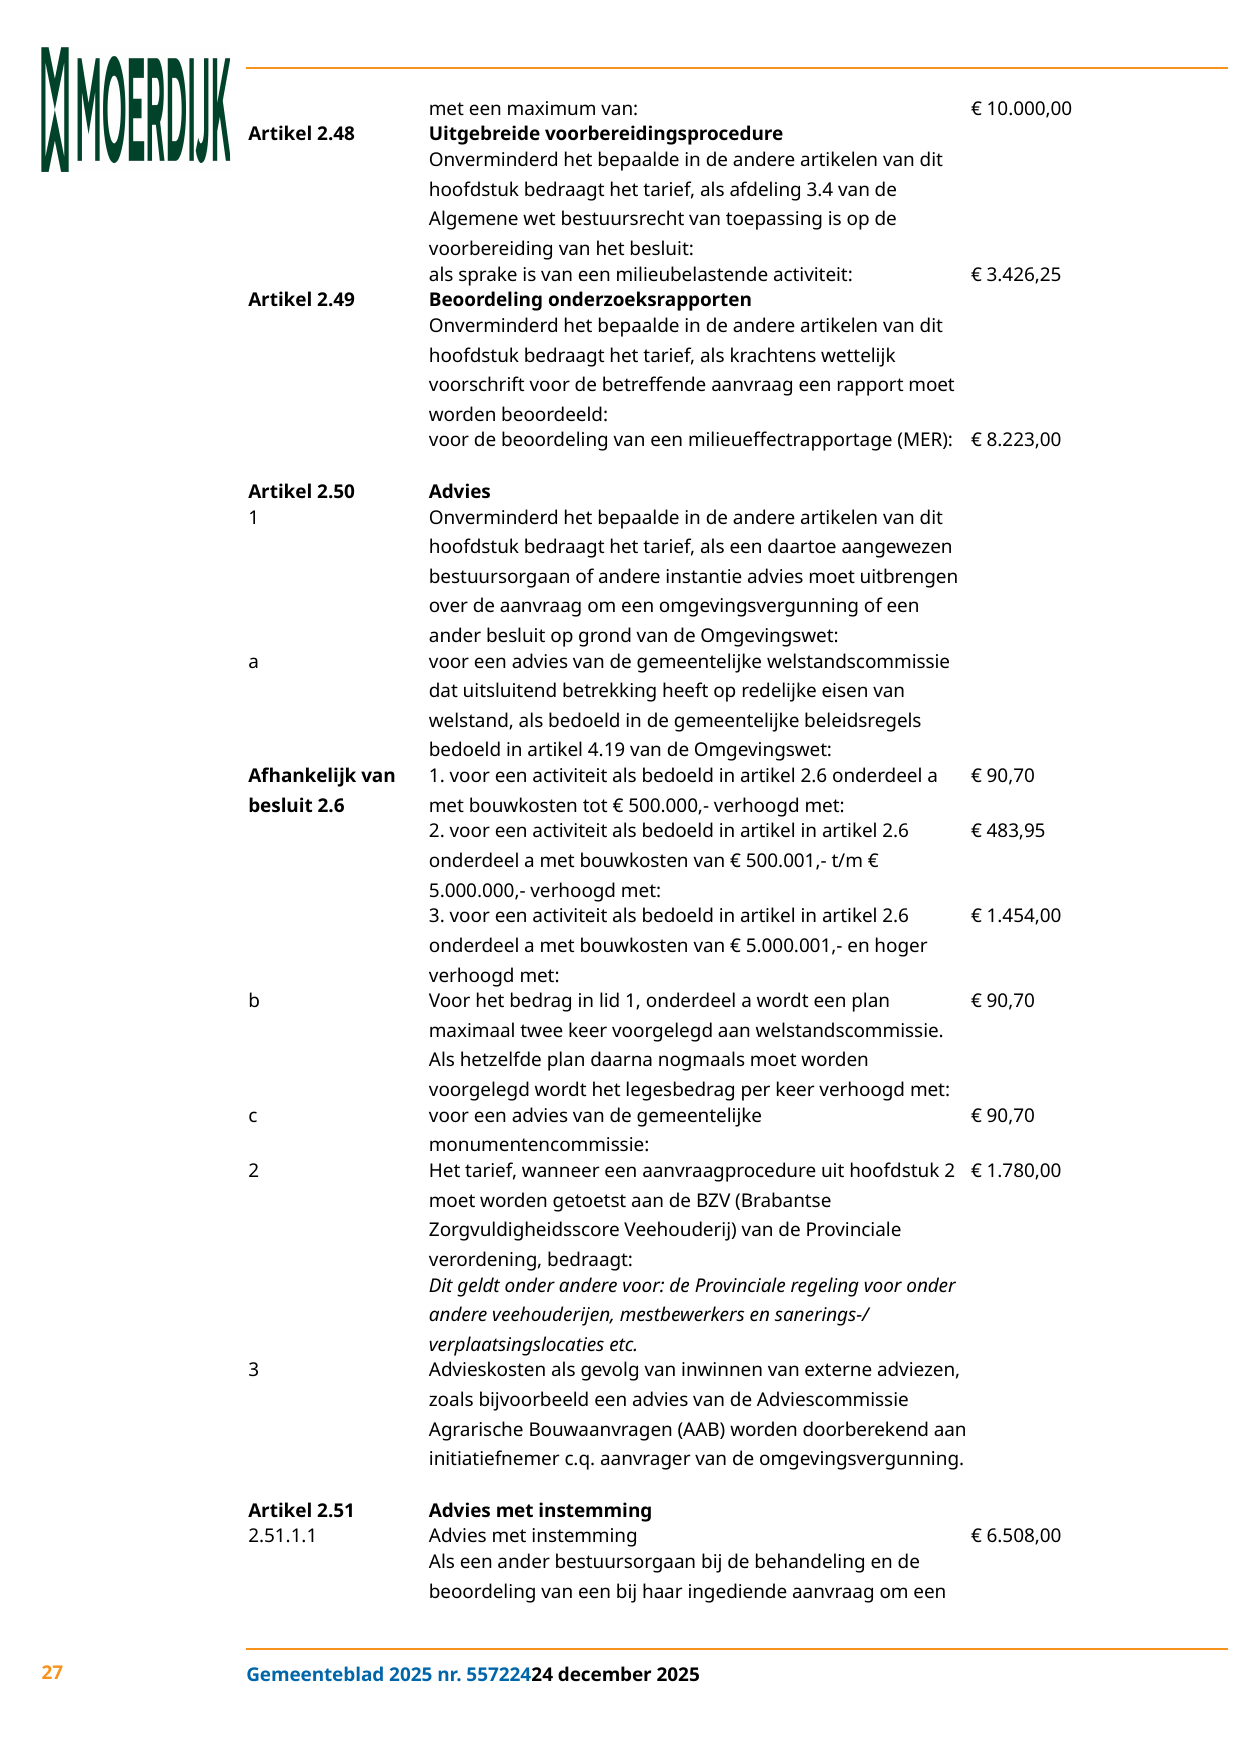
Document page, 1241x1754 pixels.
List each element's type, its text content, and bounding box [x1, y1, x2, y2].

table_cell 2.51.1.1 [248, 1523, 429, 1548]
table_cell € 10.000,00 [971, 95, 1152, 121]
table_cell Artikel 2.50 [248, 478, 429, 504]
table_cell Advies met instemming [429, 1497, 971, 1523]
table_cell 3 [248, 1357, 429, 1471]
table_cell [248, 1471, 1152, 1497]
table_cell [971, 1548, 1152, 1604]
table_cell 3. voor een activiteit als bedoeld in artikel in artikel 2.6 onderdeel a met bouwkosten van € 5.000.001,- en hoger verhoogd met: [429, 903, 971, 987]
table_cell Uitgebreide voorbereidingsprocedure [429, 121, 971, 146]
table_cell 1. voor een activiteit als bedoeld in artikel 2.6 onderdeel a met bouwkosten tot € 500.000,- verhoogd met: [429, 763, 971, 818]
table_cell Afhankelijk van besluit 2.6 [248, 763, 429, 818]
table_cell [248, 146, 429, 261]
table_cell [971, 1497, 1152, 1523]
table_cell € 3.426,25 [971, 261, 1152, 286]
table_cell [971, 1357, 1152, 1471]
table_cell Advieskosten als gevolg van inwinnen van externe adviezen, zoals bijvoorbeeld een advies van de Adviescommissie Agrarische Bouwaanvragen (AAB) worden doorberekend aan initiatiefnemer c.q. aanvrager van de omgevingsvergunning. [429, 1357, 971, 1471]
table_cell [248, 95, 429, 121]
table_cell a [248, 648, 429, 762]
table_cell [971, 121, 1152, 146]
table_cell [248, 1272, 429, 1357]
table_cell Het tarief, wanneer een aanvraagprocedure uit hoofdstuk 2 moet worden getoetst aan de BZV (Brabantse Zorgvuldigheidsscore Veehouderij) van de Provinciale verordening, bedraagt: [429, 1157, 971, 1272]
table_cell voor een advies van de gemeentelijke monumentencommissie: [429, 1102, 971, 1157]
table_cell [429, 453, 971, 478]
table_cell Artikel 2.51 [248, 1497, 429, 1523]
table_cell Artikel 2.48 [248, 121, 429, 146]
table_cell Advies [429, 478, 971, 504]
table_cell 2 [248, 1157, 429, 1272]
table_cell Onverminderd het bepaalde in de andere artikelen van dit hoofdstuk bedraagt het tarief, als een daartoe aangewezen bestuursorgaan of andere instantie advies moet uitbrengen over de aanvraag om een omgevingsvergunning of een ander besluit op grond van de Omgevingswet: [429, 504, 971, 648]
table_cell [248, 312, 429, 427]
table_cell € 1.454,00 [971, 903, 1152, 987]
table_cell [248, 453, 429, 478]
table_cell Onverminderd het bepaalde in de andere artikelen van dit hoofdstuk bedraagt het tarief, als krachtens wettelijk voorschrift voor de betreffende aanvraag een rapport moet worden beoordeeld: [429, 312, 971, 427]
table_cell € 6.508,00 [971, 1523, 1152, 1548]
table_cell Onverminderd het bepaalde in de andere artikelen van dit hoofdstuk bedraagt het tarief, als afdeling 3.4 van de Algemene wet bestuursrecht van toepassing is op de voorbereiding van het besluit: [429, 146, 971, 261]
table_cell Voor het bedrag in lid 1, onderdeel a wordt een plan maximaal twee keer voorgelegd aan welstandscommissie. Als hetzelfde plan daarna nogmaals moet worden voorgelegd wordt het legesbedrag per keer verhoogd met: [429, 988, 971, 1102]
table_cell Advies met instemming [429, 1523, 971, 1548]
table_cell 1 [248, 504, 429, 648]
table_cell [971, 312, 1152, 427]
table_cell € 90,70 [971, 988, 1152, 1102]
table_cell Dit geldt onder andere voor: de Provinciale regeling voor onder andere veehouderijen, mestbewerkers en sanerings-/ verplaatsingslocaties etc. [429, 1272, 971, 1357]
table_cell [248, 261, 429, 286]
table_cell [971, 286, 1152, 312]
table_cell Beoordeling onderzoeksrapporten [429, 286, 971, 312]
table_cell [971, 504, 1152, 648]
table_cell 2. voor een activiteit als bedoeld in artikel in artikel 2.6 onderdeel a met bouwkosten van € 500.001,- t/m € 5.000.000,- verhoogd met: [429, 818, 971, 903]
table_cell € 483,95 [971, 818, 1152, 903]
table_cell € 1.780,00 [971, 1157, 1152, 1272]
table_cell [971, 478, 1152, 504]
table_cell voor een advies van de gemeentelijke welstandscommissie dat uitsluitend betrekking heeft op redelijke eisen van welstand, als bedoeld in de gemeentelijke beleidsregels bedoeld in artikel 4.19 van de Omgevingswet: [429, 648, 971, 762]
table_cell b [248, 988, 429, 1102]
table_cell [248, 818, 429, 903]
table_cell [248, 903, 429, 987]
table_cell [971, 1272, 1152, 1357]
table_cell [248, 1548, 429, 1604]
table_cell met een maximum van: [429, 95, 971, 121]
table_cell voor de beoordeling van een milieueffectrapportage (MER): [429, 427, 971, 452]
table_cell c [248, 1102, 429, 1157]
table_cell als sprake is van een milieubelastende activiteit: [429, 261, 971, 286]
table_cell [971, 648, 1152, 762]
table_cell [248, 427, 429, 452]
table_cell [971, 453, 1152, 478]
table_cell € 90,70 [971, 763, 1152, 818]
table_cell € 8.223,00 [971, 427, 1152, 452]
picture [41, 47, 231, 172]
table_cell Als een ander bestuursorgaan bij de behandeling en de beoordeling van een bij haar ingediende aanvraag om een [429, 1548, 971, 1604]
table_cell Artikel 2.49 [248, 286, 429, 312]
table_cell [971, 146, 1152, 261]
table_cell € 90,70 [971, 1102, 1152, 1157]
